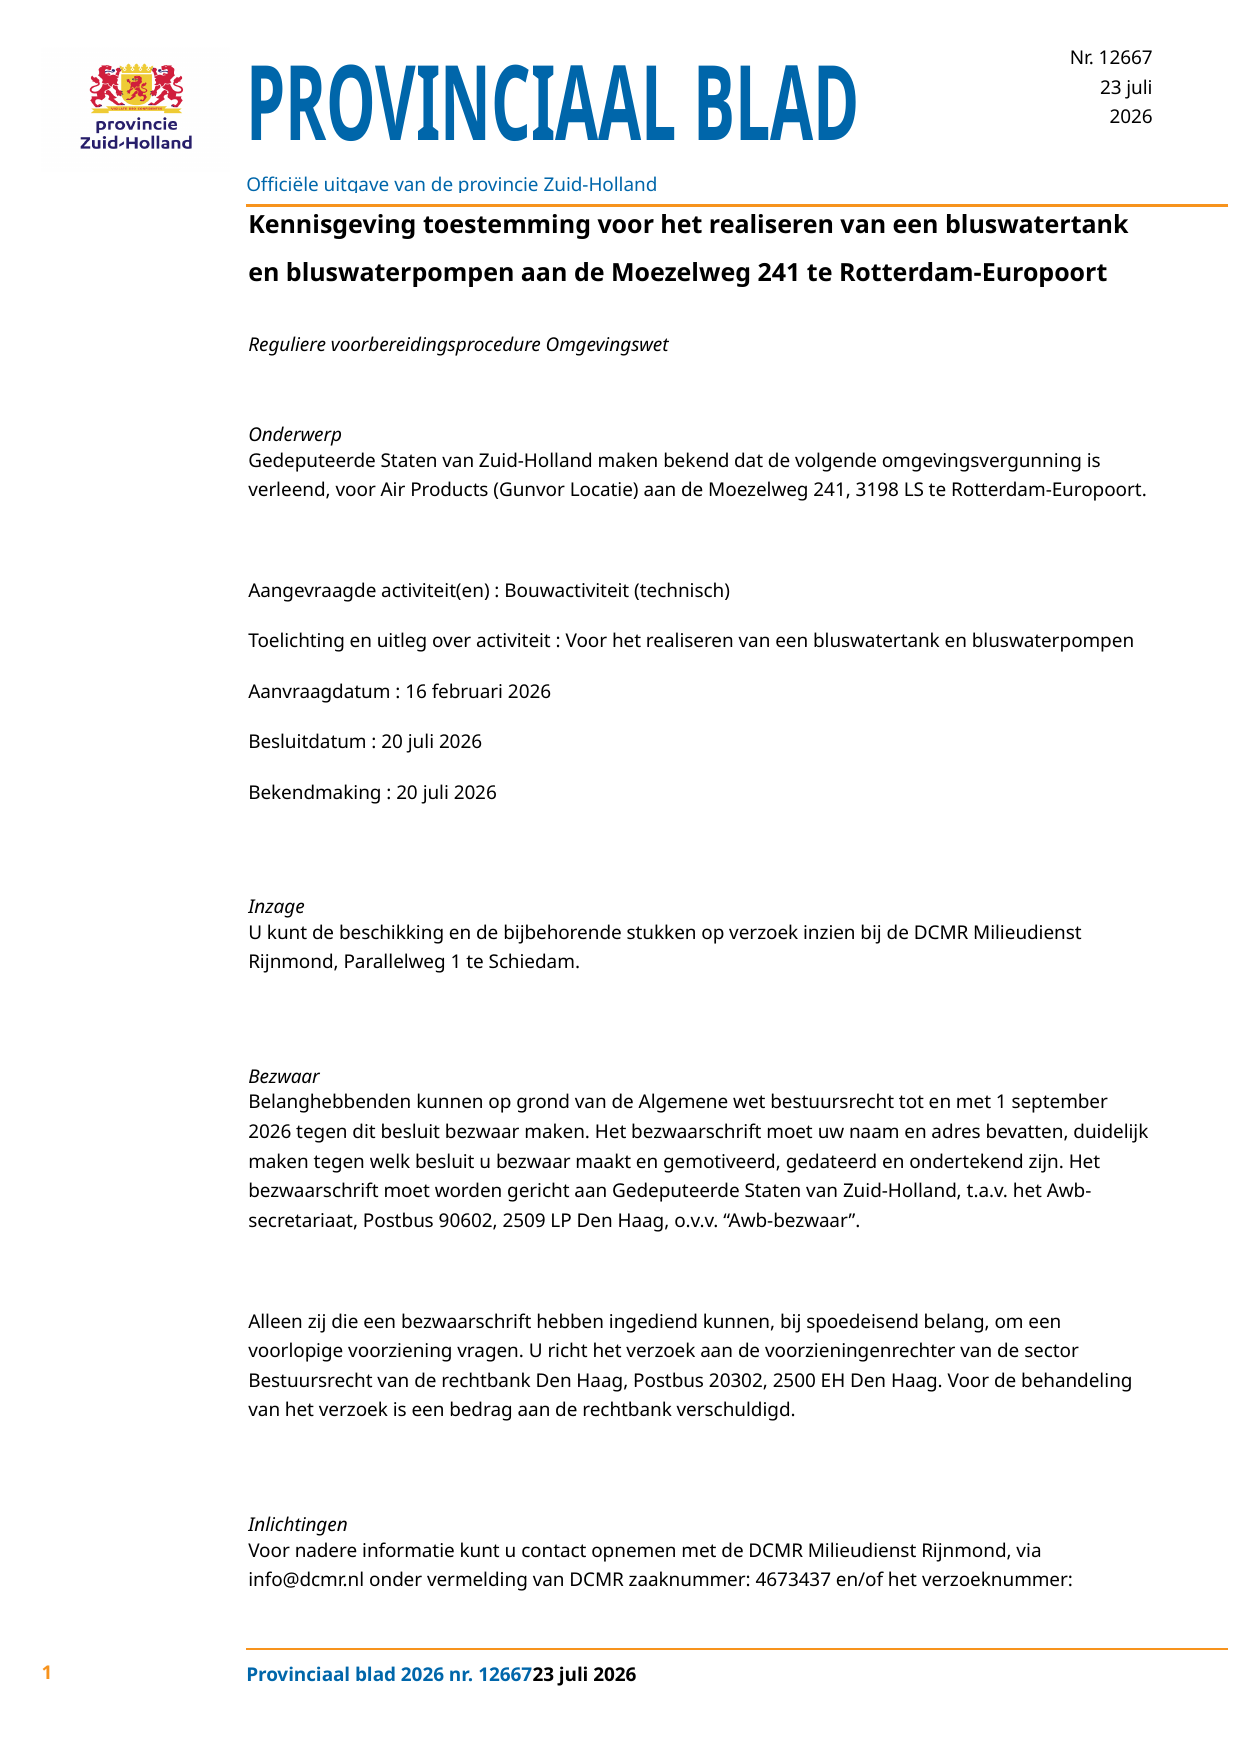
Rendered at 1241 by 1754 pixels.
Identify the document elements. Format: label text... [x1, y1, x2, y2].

text Toelichting en uitleg over activiteit : Voor het realiseren van een bluswatertank en bluswaterpompen [248, 628, 1152, 653]
text Bezwaar [248, 1063, 1152, 1089]
text Voor nadere informatie kunt u contact opnemen met de DCMR Milieudienst Rijnmond, via info@dcmr.nl onder vermelding van DCMR zaaknummer: 4673437 en/of het verzoeknummer: [248, 1537, 1152, 1592]
text Belanghebbenden kunnen op grond van de Algemene wet bestuursrecht tot en met 1 september 2026 tegen dit besluit bezwaar maken. Het bezwaarschrift moet uw naam en adres bevatten, duidelijk maken tegen welk besluit u bezwaar maakt en gemotiveerd, gedateerd en ondertekend zijn. Het bezwaarschrift moet worden gericht aan Gedeputeerde Staten van Zuid-Holland, t.a.v. het Awb-secretariaat, Postbus 90602, 2509 LP Den Haag, o.v.v. “Awb-bezwaar”. [248, 1089, 1152, 1233]
text Aanvraagdatum : 16 februari 2026 [248, 678, 1152, 704]
text Inzage [248, 893, 1152, 919]
text U kunt de beschikking en de bijbehorende stukken op verzoek inzien bij de DCMR Milieudienst Rijnmond, Parallelweg 1 te Schiedam. [248, 919, 1152, 974]
text Kennisgeving toestemming voor het realiseren van een bluswatertank en bluswaterpompen aan de Moezelweg 241 te Rotterdam-Europoort [248, 207, 1152, 288]
text Inlichtingen [248, 1511, 1152, 1537]
text Reguliere voorbereidingsprocedure Omgevingswet [248, 331, 1152, 357]
picture [41, 47, 231, 172]
text Alleen zij die een bezwaarschrift hebben ingediend kunnen, bij spoedeisend belang, om een voorlopige voorziening vragen. U richt het verzoek aan de voorzieningenrechter van de sector Bestuursrecht van de rechtbank Den Haag, Postbus 20302, 2500 EH Den Haag. Voor de behandeling van het verzoek is een bedrag aan de rechtbank verschuldigd. [248, 1308, 1152, 1422]
text Gedeputeerde Staten van Zuid-Holland maken bekend dat de volgende omgevingsvergunning is verleend, voor Air Products (Gunvor Locatie) aan de Moezelweg 241, 3198 LS te Rotterdam-Europoort. [248, 447, 1152, 502]
text Besluitdatum : 20 juli 2026 [248, 728, 1152, 754]
text Onderwerp [248, 421, 1152, 447]
text Bekendmaking : 20 juli 2026 [248, 779, 1152, 805]
text Aangevraagde activiteit(en) : Bouwactiviteit (technisch) [248, 577, 1152, 603]
